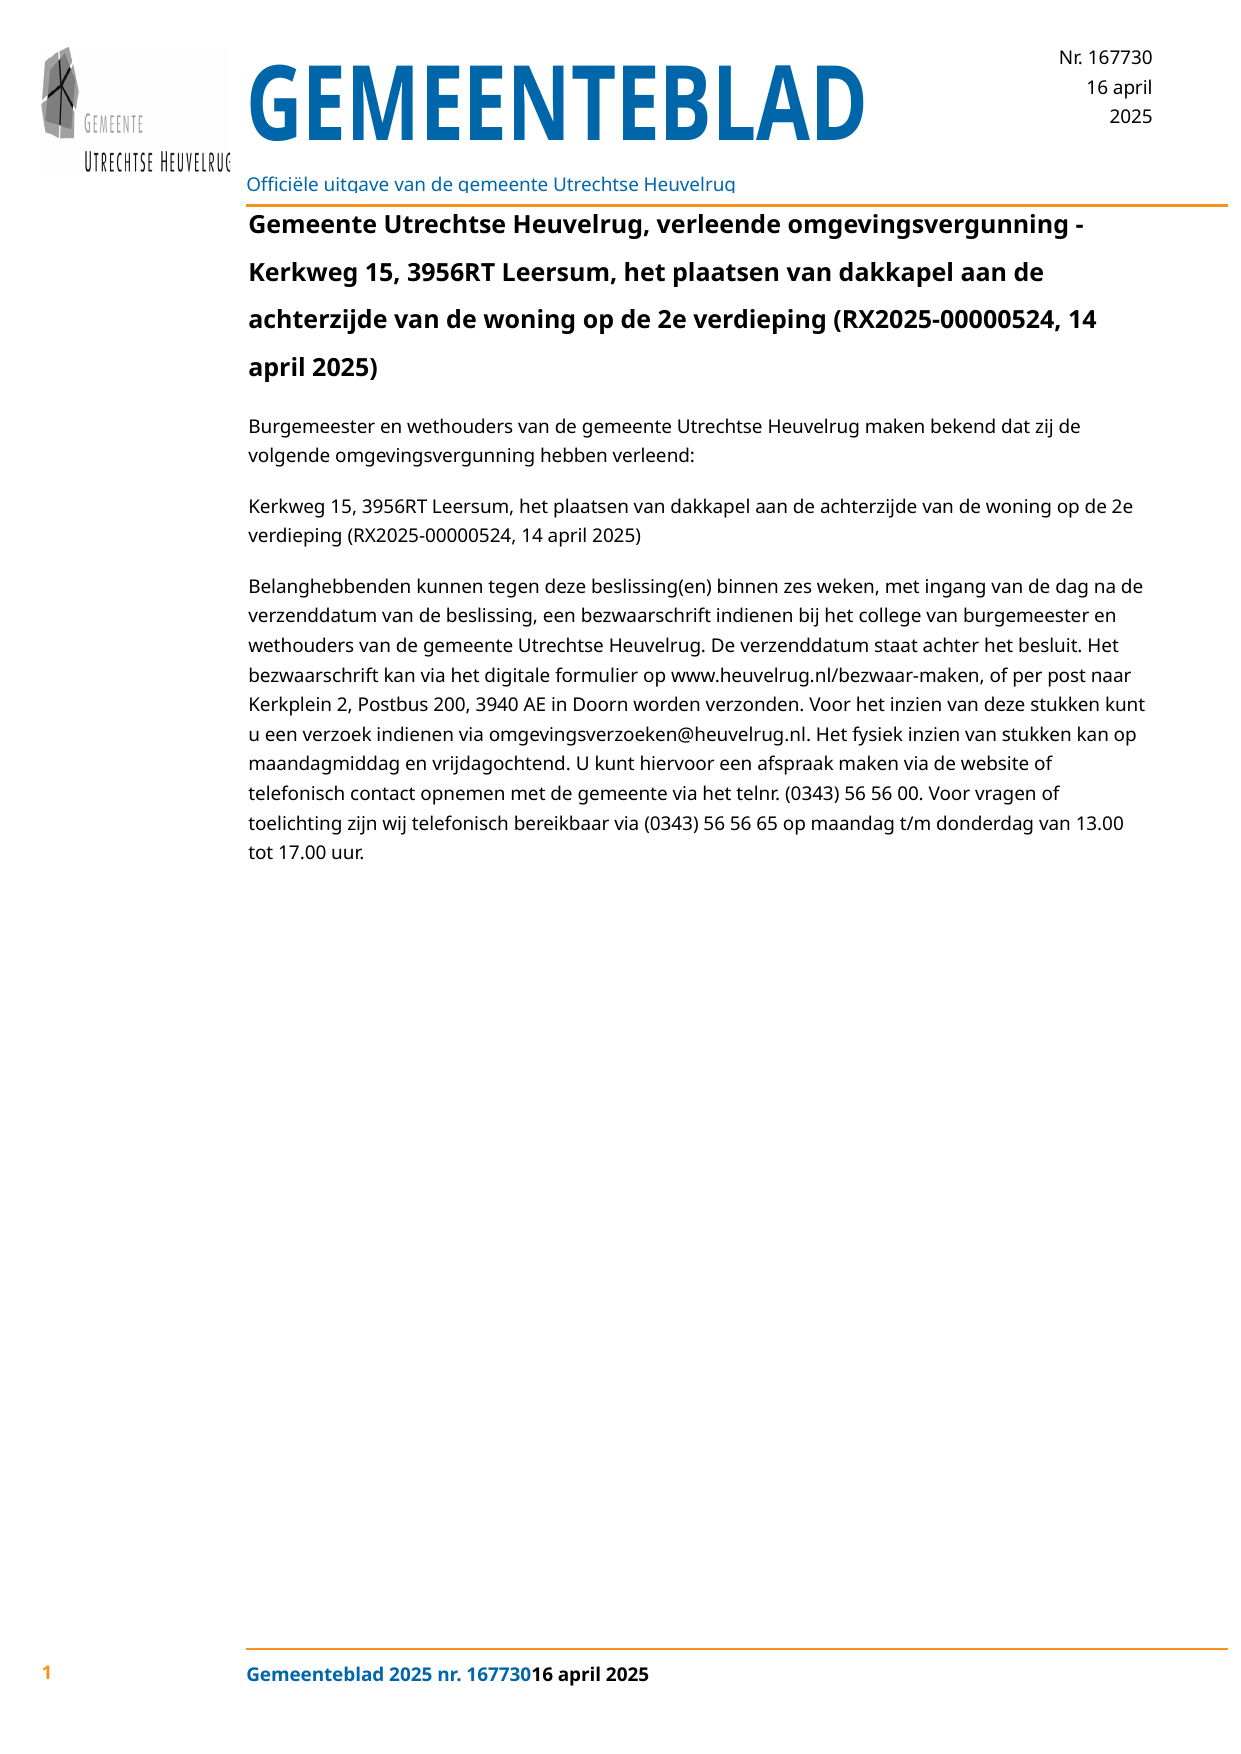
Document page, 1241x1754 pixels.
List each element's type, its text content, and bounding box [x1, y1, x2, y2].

text Burgemeester en wethouders van de gemeente Utrechtse Heuvelrug maken bekend dat zij de volgende omgevingsvergunning hebben verleend: [248, 413, 1152, 468]
text Belanghebbenden kunnen tegen deze beslissing(en) binnen zes weken, met ingang van de dag na de verzenddatum van de beslissing, een bezwaarschrift indienen bij het college van burgemeester en wethouders van de gemeente Utrechtse Heuvelrug. De verzenddatum staat achter het besluit. Het bezwaarschrift kan via het digitale formulier op www.heuvelrug.nl/bezwaar-maken, of per post naar Kerkplein 2, Postbus 200, 3940 AE in Doorn worden verzonden. Voor het inzien van deze stukken kunt u een verzoek indienen via omgevingsverzoeken@heuvelrug.nl. Het fysiek inzien van stukken kan op maandagmiddag en vrijdagochtend. U kunt hiervoor een afspraak maken via de website of telefonisch contact opnemen met de gemeente via het telnr. (0343) 56 56 00. Voor vragen of toelichting zijn wij telefonisch bereikbaar via (0343) 56 56 65 op maandag t/m donderdag van 13.00 tot 17.00 uur. [248, 573, 1152, 865]
text Kerkweg 15, 3956RT Leersum, het plaatsen van dakkapel aan de achterzijde van de woning op de 2e verdieping (RX2025-00000524, 14 april 2025) [248, 493, 1152, 548]
text Gemeente Utrechtse Heuvelrug, verleende omgevingsvergunning - Kerkweg 15, 3956RT Leersum, het plaatsen van dakkapel aan de achterzijde van de woning op de 2e verdieping (RX2025-00000524, 14 april 2025) [248, 207, 1152, 384]
picture [41, 47, 231, 172]
